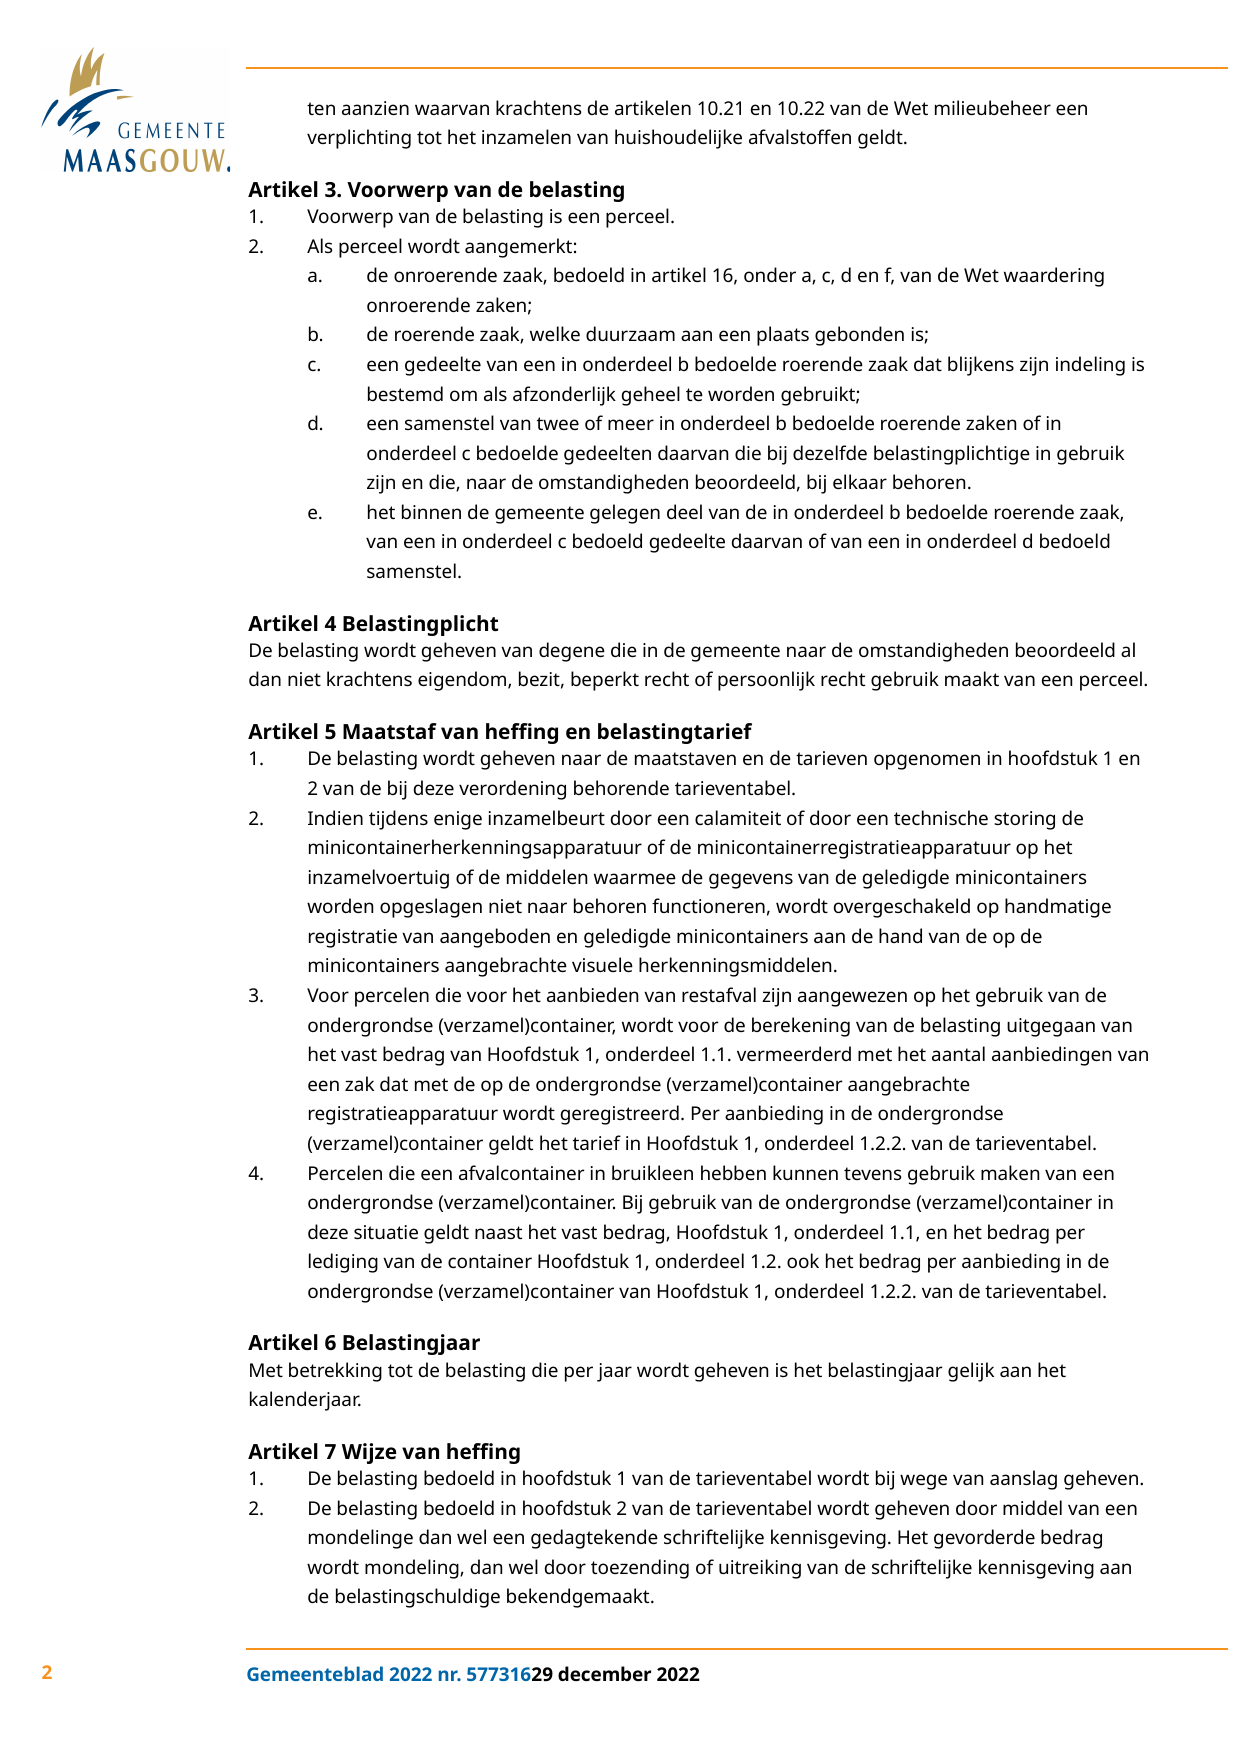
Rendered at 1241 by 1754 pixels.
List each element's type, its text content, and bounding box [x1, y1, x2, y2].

picture [41, 47, 231, 172]
list de roerende zaak, welke duurzaam aan een plaats gebonden is; [307, 322, 1152, 347]
list Voor percelen die voor het aanbieden van restafval zijn aangewezen op het gebruik van de ondergrondse (verzamel)container, wordt voor de berekening van de belasting uitgegaan van het vast bedrag van Hoofdstuk 1, onderdeel 1.1. vermeerderd met het aantal aanbiedingen van een zak dat met de op de ondergrondse (verzamel)container aangebrachte registratieapparatuur wordt geregistreerd. Per aanbieding in de ondergrondse (verzamel)container geldt het tarief in Hoofdstuk 1, onderdeel 1.2.2. van de tarieventabel. [248, 982, 1152, 1156]
list Indien tijdens enige inzamelbeurt door een calamiteit of door een technische storing de minicontainerherkenningsapparatuur of de minicontainerregistratieapparatuur op het inzamelvoertuig of de middelen waarmee de gegevens van de geledigde minicontainers worden opgeslagen niet naar behoren functioneren, wordt overgeschakeld op handmatige registratie van aangeboden en geledigde minicontainers aan de hand van de op de minicontainers aangebrachte visuele herkenningsmiddelen. [248, 805, 1152, 978]
text Artikel 4 Belastingplicht [248, 609, 1152, 637]
text Artikel 7 Wijze van heffing [248, 1437, 1152, 1465]
text Artikel 3. Voorwerp van de belasting [248, 175, 1152, 203]
text Artikel 6 Belastingjaar [248, 1328, 1152, 1357]
list een gedeelte van een in onderdeel b bedoelde roerende zaak dat blijkens zijn indeling is bestemd om als afzonderlijk geheel te worden gebruikt; [307, 351, 1152, 406]
list De belasting bedoeld in hoofdstuk 1 van de tarieventabel wordt bij wege van aanslag geheven. [248, 1465, 1152, 1491]
list ten aanzien waarvan krachtens de artikelen 10.21 en 10.22 van de Wet milieubeheer een verplichting tot het inzamelen van huishoudelijke afvalstoffen geldt. [248, 95, 1152, 150]
text De belasting wordt geheven van degene die in de gemeente naar de omstandigheden beoordeeld al dan niet krachtens eigendom, bezit, beperkt recht of persoonlijk recht gebruik maakt van een perceel. [248, 637, 1152, 692]
text Met betrekking tot de belasting die per jaar wordt geheven is het belastingjaar gelijk aan het kalenderjaar. [248, 1357, 1152, 1412]
list Percelen die een afvalcontainer in bruikleen hebben kunnen tevens gebruik maken van een ondergrondse (verzamel)container. Bij gebruik van de ondergrondse (verzamel)container in deze situatie geldt naast het vast bedrag, Hoofdstuk 1, onderdeel 1.1, en het bedrag per lediging van de container Hoofdstuk 1, onderdeel 1.2. ook het bedrag per aanbieding in de ondergrondse (verzamel)container van Hoofdstuk 1, onderdeel 1.2.2. van de tarieventabel. [248, 1160, 1152, 1304]
list Voorwerp van de belasting is een perceel. [248, 203, 1152, 229]
text Artikel 5 Maatstaf van heffing en belastingtarief [248, 717, 1152, 746]
list het binnen de gemeente gelegen deel van de in onderdeel b bedoelde roerende zaak, van een in onderdeel c bedoeld gedeelte daarvan of van een in onderdeel d bedoeld samenstel. [307, 499, 1152, 584]
list een samenstel van twee of meer in onderdeel b bedoelde roerende zaken of in onderdeel c bedoelde gedeelten daarvan die bij dezelfde belastingplichtige in gebruik zijn en die, naar de omstandigheden beoordeeld, bij elkaar behoren. [307, 410, 1152, 495]
list Als perceel wordt aangemerkt: [248, 233, 1152, 258]
list De belasting bedoeld in hoofdstuk 2 van de tarieventabel wordt geheven door middel van een mondelinge dan wel een gedagtekende schriftelijke kennisgeving. Het gevorderde bedrag wordt mondeling, dan wel door toezending of uitreiking van de schriftelijke kennisgeving aan de belastingschuldige bekendgemaakt. [248, 1495, 1152, 1609]
list de onroerende zaak, bedoeld in artikel 16, onder a, c, d en f, van de Wet waardering onroerende zaken; [307, 262, 1152, 318]
list De belasting wordt geheven naar de maatstaven en de tarieven opgenomen in hoofdstuk 1 en 2 van de bij deze verordening behorende tarieventabel. [248, 746, 1152, 801]
